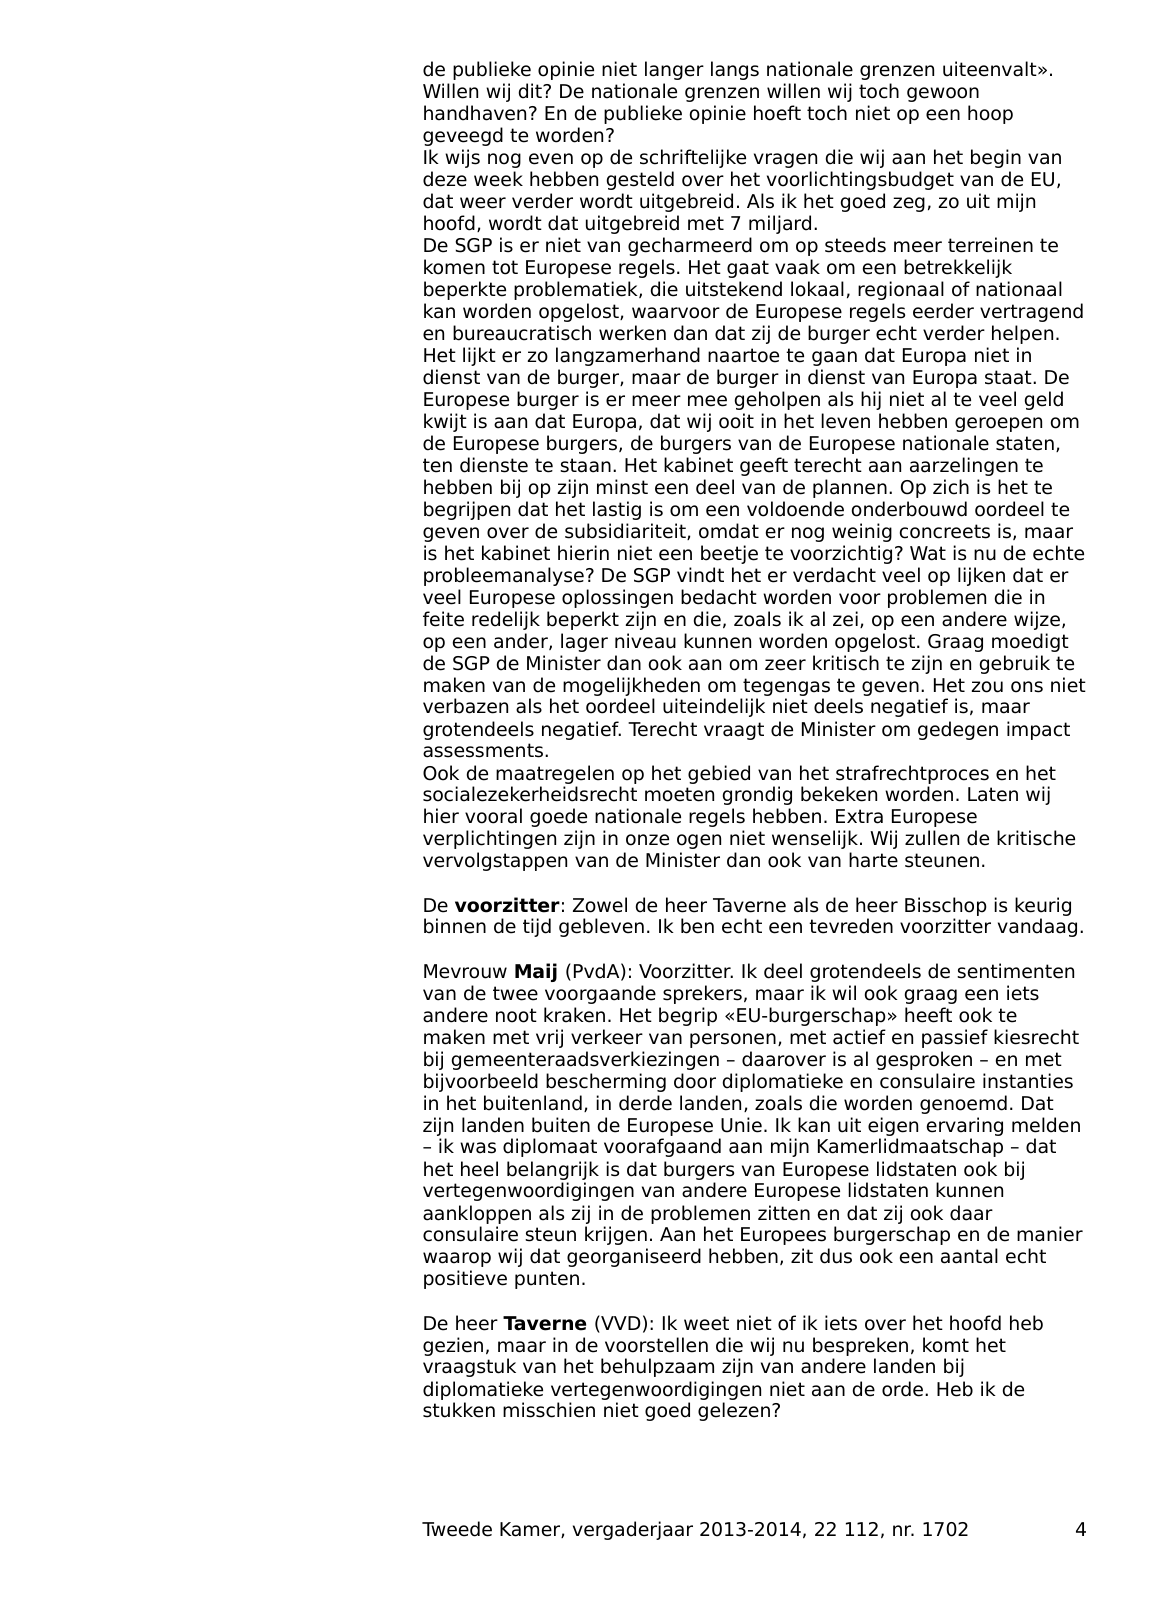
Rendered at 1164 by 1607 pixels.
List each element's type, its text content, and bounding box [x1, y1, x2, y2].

text Ik wijs nog even op de schriftelijke vragen die wij aan het begin van deze week hebben gesteld over het voorlichtingsbudget van de EU, dat weer verder wordt uitgebreid. Als ik het goed zeg, zo uit mijn hoofd, wordt dat uitgebreid met 7 miljard. [422, 147, 1087, 235]
text Mevrouw Maij (PvdA): Voorzitter. Ik deel grotendeels de sentimenten van de twee voorgaande sprekers, maar ik wil ook graag een iets andere noot kraken. Het begrip «EU-burgerschap» heeft ook te maken met vrij verkeer van personen, met actief en passief kiesrecht bij gemeenteraadsverkiezingen – daarover is al gesproken – en met bijvoorbeeld bescherming door diplomatieke en consulaire instanties in het buitenland, in derde landen, zoals die worden genoemd. Dat zijn landen buiten de Europese Unie. Ik kan uit eigen ervaring melden – ik was diplomaat voorafgaand aan mijn Kamerlidmaatschap – dat het heel belangrijk is dat burgers van Europese lidstaten ook bij vertegenwoordigingen van andere Europese lidstaten kunnen aankloppen als zij in de problemen zitten en dat zij ook daar consulaire steun krijgen. Aan het Europees burgerschap en de manier waarop wij dat georganiseerd hebben, zit dus ook een aantal echt positieve punten. [422, 961, 1087, 1290]
text De voorzitter: Zowel de heer Taverne als de heer Bisschop is keurig binnen de tijd gebleven. Ik ben echt een tevreden voorzitter vandaag. [422, 894, 1087, 938]
text Ook de maatregelen op het gebied van het strafrechtproces en het socialezekerheidsrecht moeten grondig bekeken worden. Laten wij hier vooral goede nationale regels hebben. Extra Europese verplichtingen zijn in onze ogen niet wenselijk. Wij zullen de kritische vervolgstappen van de Minister dan ook van harte steunen. [422, 762, 1087, 872]
text De heer Taverne (VVD): Ik weet niet of ik iets over het hoofd heb gezien, maar in de voorstellen die wij nu bespreken, komt het vraagstuk van het behulpzaam zijn van andere landen bij diplomatieke vertegenwoordigingen niet aan de orde. Heb ik de stukken misschien niet goed gelezen? [422, 1312, 1087, 1422]
text de publieke opinie niet langer langs nationale grenzen uiteenvalt». Willen wij dit? De nationale grenzen willen wij toch gewoon handhaven? En de publieke opinie hoeft toch niet op een hoop geveegd te worden? [422, 59, 1087, 147]
text De SGP is er niet van gecharmeerd om op steeds meer terreinen te komen tot Europese regels. Het gaat vaak om een betrekkelijk beperkte problematiek, die uitstekend lokaal, regionaal of nationaal kan worden opgelost, waarvoor de Europese regels eerder vertragend en bureaucratisch werken dan dat zij de burger echt verder helpen. Het lijkt er zo langzamerhand naartoe te gaan dat Europa niet in dienst van de burger, maar de burger in dienst van Europa staat. De Europese burger is er meer mee geholpen als hij niet al te veel geld kwijt is aan dat Europa, dat wij ooit in het leven hebben geroepen om de Europese burgers, de burgers van de Europese nationale staten, ten dienste te staan. Het kabinet geeft terecht aan aarzelingen te hebben bij op zijn minst een deel van de plannen. Op zich is het te begrijpen dat het lastig is om een voldoende onderbouwd oordeel te geven over de subsidiariteit, omdat er nog weinig concreets is, maar is het kabinet hierin niet een beetje te voorzichtig? Wat is nu de echte probleemanalyse? De SGP vindt het er verdacht veel op lijken dat er veel Europese oplossingen bedacht worden voor problemen die in feite redelijk beperkt zijn en die, zoals ik al zei, op een andere wijze, op een ander, lager niveau kunnen worden opgelost. Graag moedigt de SGP de Minister dan ook aan om zeer kritisch te zijn en gebruik te maken van de mogelijkheden om tegengas te geven. Het zou ons niet verbazen als het oordeel uiteindelijk niet deels negatief is, maar grotendeels negatief. Terecht vraagt de Minister om gedegen impact assessments. [422, 235, 1087, 762]
